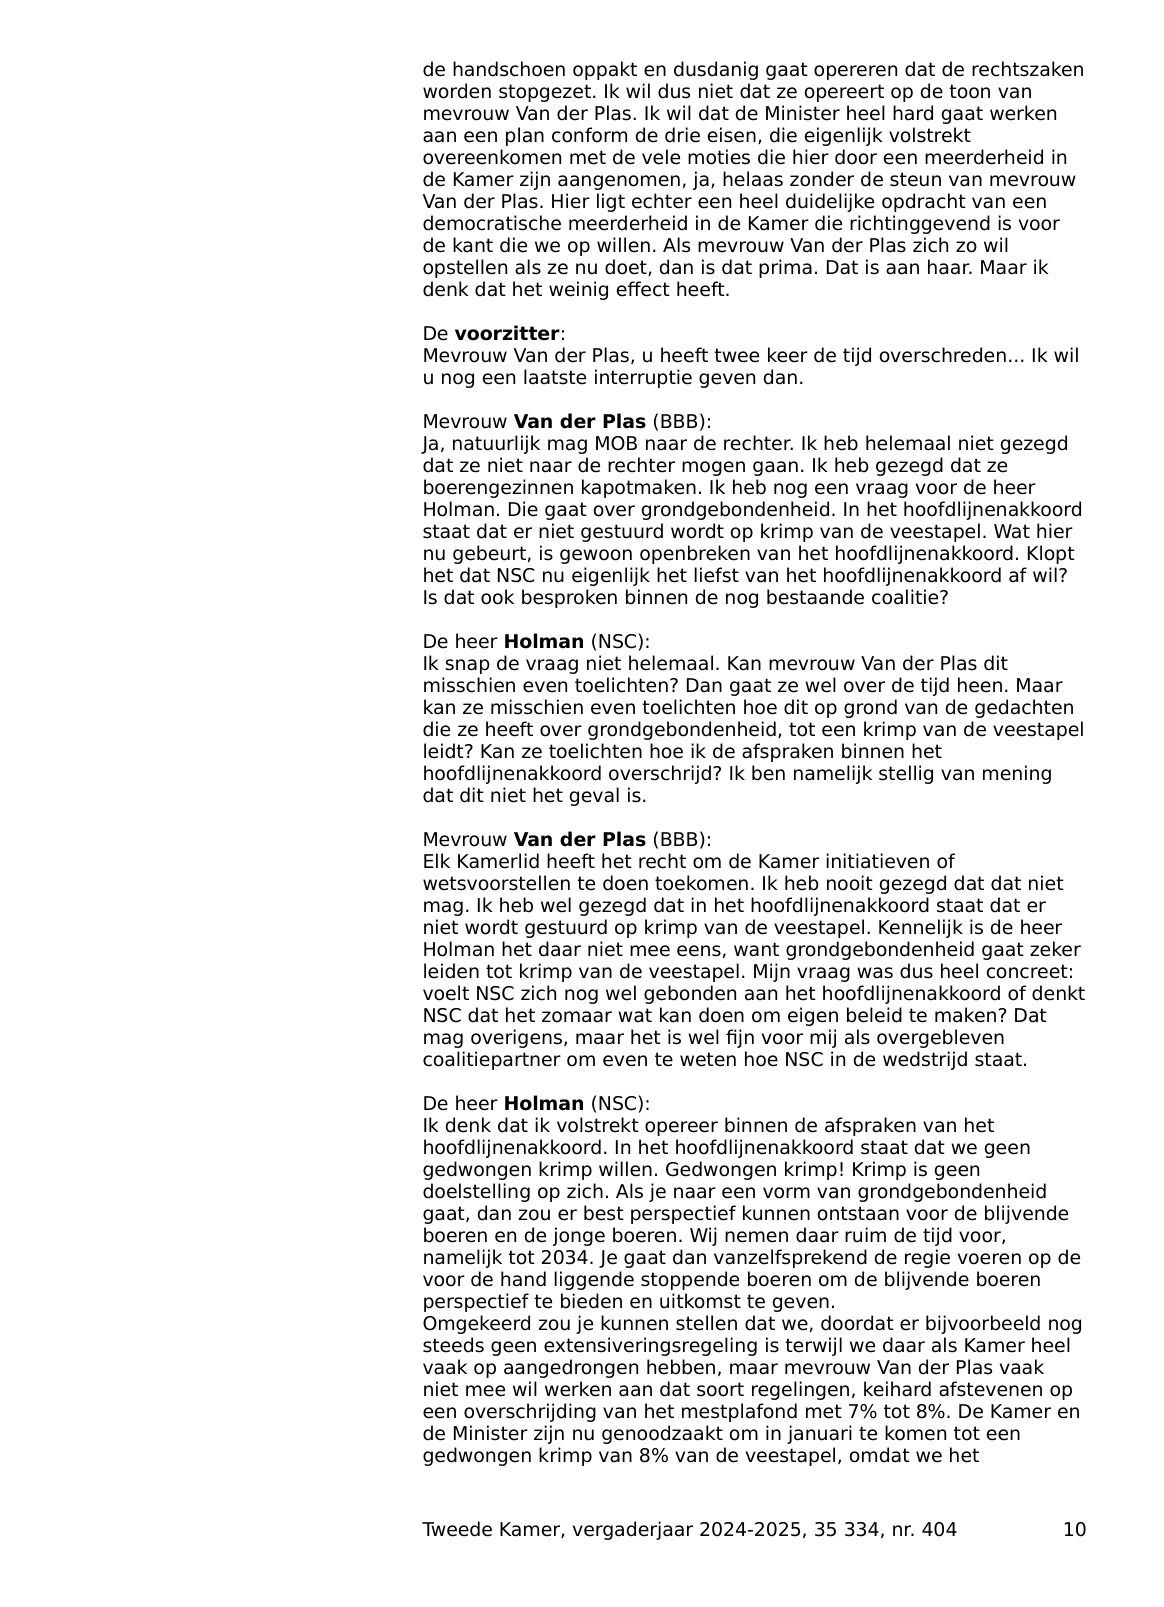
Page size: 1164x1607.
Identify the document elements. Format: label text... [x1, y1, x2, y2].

text Ik denk dat ik volstrekt opereer binnen de afspraken van het hoofdlijnenakkoord. In het hoofdlijnenakkoord staat dat we geen gedwongen krimp willen. Gedwongen krimp! Krimp is geen doelstelling op zich. Als je naar een vorm van grondgebondenheid gaat, dan zou er best perspectief kunnen ontstaan voor de blijvende boeren en de jonge boeren. Wij nemen daar ruim de tijd voor, namelijk tot 2034. Je gaat dan vanzelfsprekend de regie voeren op de voor de hand liggende stoppende boeren om de blijvende boeren perspectief te bieden en uitkomst te geven. [422, 1115, 1087, 1313]
text Mevrouw Van der Plas, u heeft twee keer de tijd overschreden... Ik wil u nog een laatste interruptie geven dan. [422, 345, 1087, 389]
text Elk Kamerlid heeft het recht om de Kamer initiatieven of wetsvoorstellen te doen toekomen. Ik heb nooit gezegd dat dat niet mag. Ik heb wel gezegd dat in het hoofdlijnenakkoord staat dat er niet wordt gestuurd op krimp van de veestapel. Kennelijk is de heer Holman het daar niet mee eens, want grondgebondenheid gaat zeker leiden tot krimp van de veestapel. Mijn vraag was dus heel concreet: voelt NSC zich nog wel gebonden aan het hoofdlijnenakkoord of denkt NSC dat het zomaar wat kan doen om eigen beleid te maken? Dat mag overigens, maar het is wel fijn voor mij als overgebleven coalitiepartner om even te weten hoe NSC in de wedstrijd staat. [422, 851, 1087, 1071]
text Omgekeerd zou je kunnen stellen dat we, doordat er bijvoorbeeld nog steeds geen extensiveringsregeling is terwijl we daar als Kamer heel vaak op aangedrongen hebben, maar mevrouw Van der Plas vaak niet mee wil werken aan dat soort regelingen, keihard afstevenen op een overschrijding van het mestplafond met 7% tot 8%. De Kamer en de Minister zijn nu genoodzaakt om in januari te komen tot een gedwongen krimp van 8% van de veestapel, omdat we het [422, 1313, 1087, 1467]
text De heer Holman (NSC): [422, 631, 1087, 653]
text Mevrouw Van der Plas (BBB): [422, 411, 1087, 433]
text De heer Holman (NSC): [422, 1093, 1087, 1115]
text Mevrouw Van der Plas (BBB): [422, 829, 1087, 851]
text Ja, natuurlijk mag MOB naar de rechter. Ik heb helemaal niet gezegd dat ze niet naar de rechter mogen gaan. Ik heb gezegd dat ze boerengezinnen kapotmaken. Ik heb nog een vraag voor de heer Holman. Die gaat over grondgebondenheid. In het hoofdlijnenakkoord staat dat er niet gestuurd wordt op krimp van de veestapel. Wat hier nu gebeurt, is gewoon openbreken van het hoofdlijnenakkoord. Klopt het dat NSC nu eigenlijk het liefst van het hoofdlijnenakkoord af wil? Is dat ook besproken binnen de nog bestaande coalitie? [422, 433, 1087, 609]
text Ik snap de vraag niet helemaal. Kan mevrouw Van der Plas dit misschien even toelichten? Dan gaat ze wel over de tijd heen. Maar kan ze misschien even toelichten hoe dit op grond van de gedachten die ze heeft over grondgebondenheid, tot een krimp van de veestapel leidt? Kan ze toelichten hoe ik de afspraken binnen het hoofdlijnenakkoord overschrijd? Ik ben namelijk stellig van mening dat dit niet het geval is. [422, 653, 1087, 807]
text de handschoen oppakt en dusdanig gaat opereren dat de rechtszaken worden stopgezet. Ik wil dus niet dat ze opereert op de toon van mevrouw Van der Plas. Ik wil dat de Minister heel hard gaat werken aan een plan conform de drie eisen, die eigenlijk volstrekt overeenkomen met de vele moties die hier door een meerderheid in de Kamer zijn aangenomen, ja, helaas zonder de steun van mevrouw Van der Plas. Hier ligt echter een heel duidelijke opdracht van een democratische meerderheid in de Kamer die richtinggevend is voor de kant die we op willen. Als mevrouw Van der Plas zich zo wil opstellen als ze nu doet, dan is dat prima. Dat is aan haar. Maar ik denk dat het weinig effect heeft. [422, 59, 1087, 301]
text De voorzitter: [422, 323, 1087, 345]
